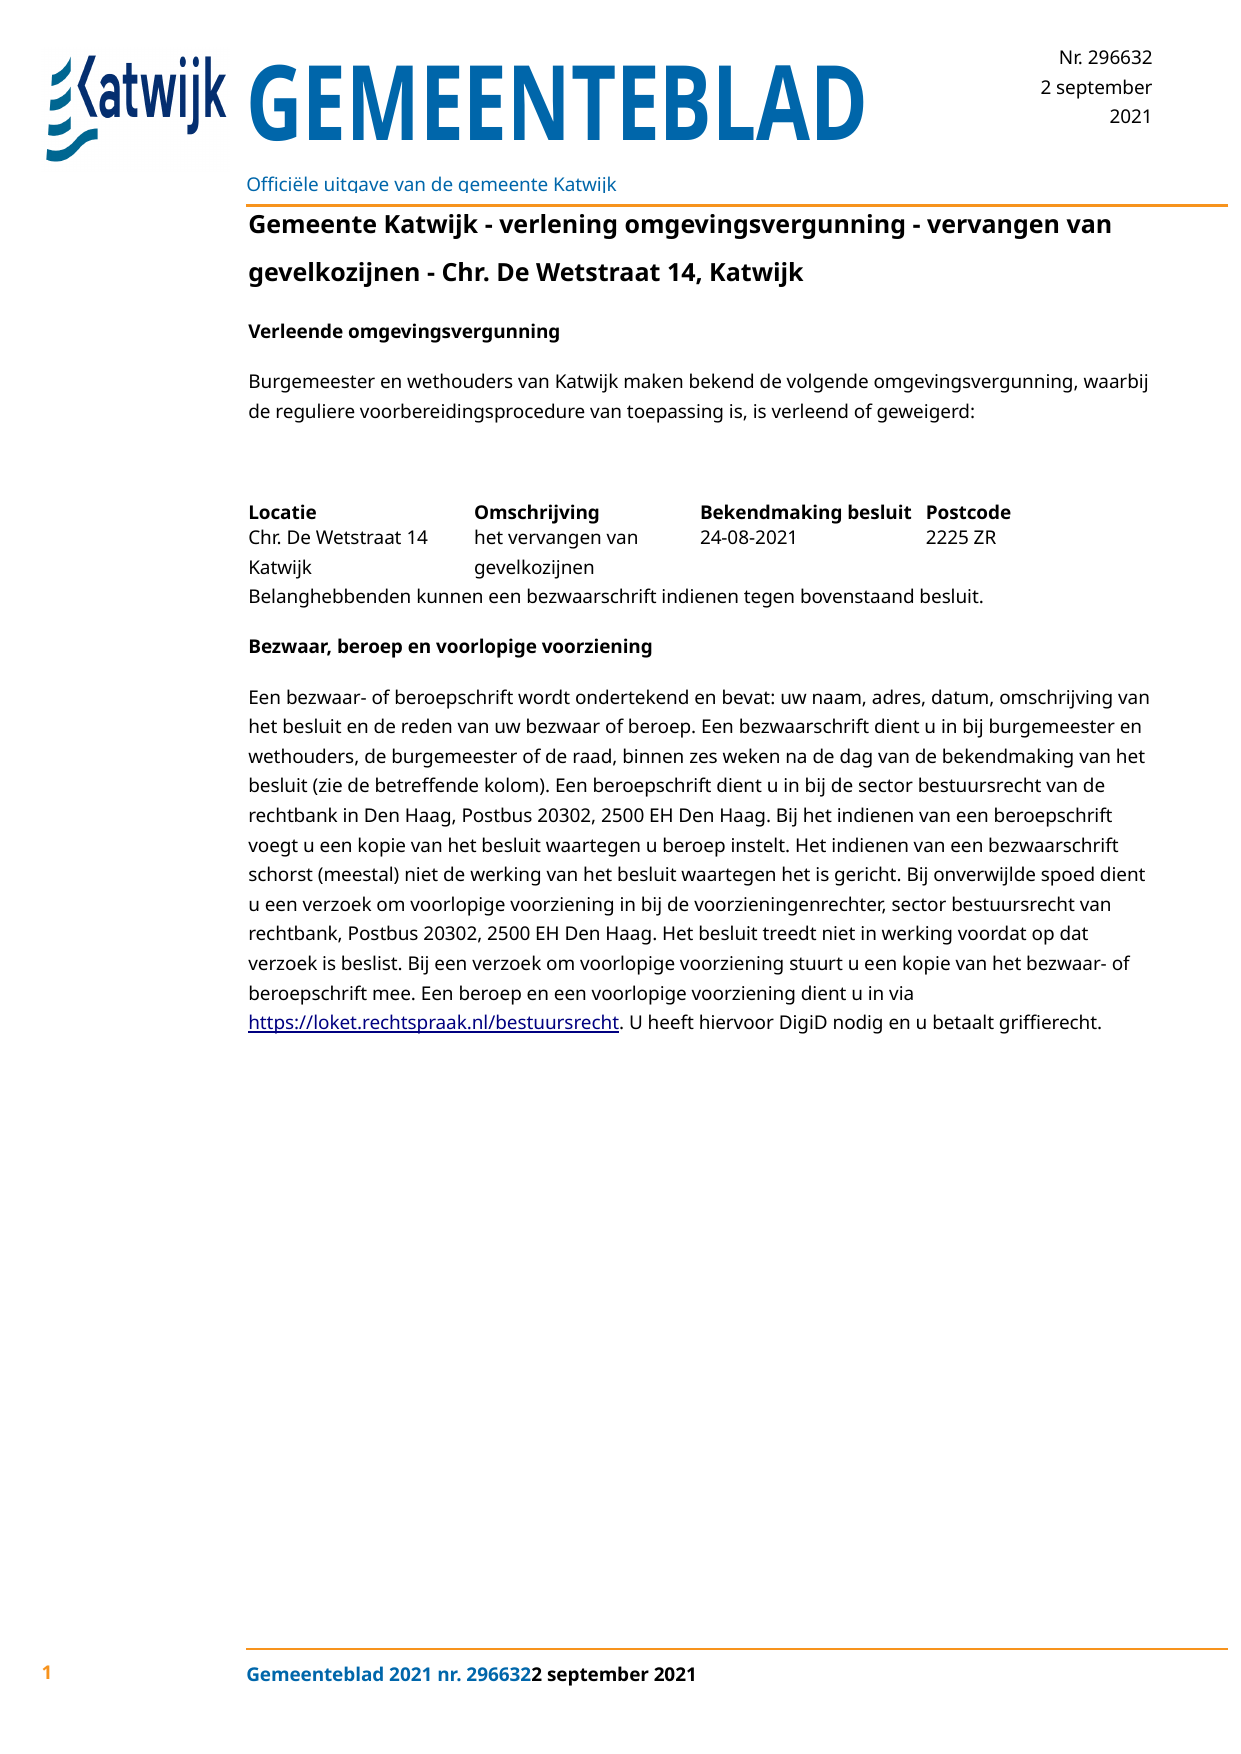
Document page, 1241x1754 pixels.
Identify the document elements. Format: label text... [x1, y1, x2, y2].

text Burgemeester en wethouders van Katwijk maken bekend de volgende omgevingsvergunning, waarbij de reguliere voorbereidingsprocedure van toepassing is, is verleend of geweigerd: [248, 368, 1152, 424]
table_header Locatie [248, 499, 474, 524]
table_cell het vervangen van gevelkozijnen [474, 525, 700, 580]
picture [41, 47, 231, 172]
table_cell Chr. De Wetstraat 14 Katwijk [248, 525, 474, 580]
text Verleende omgevingsvergunning [248, 318, 1152, 344]
text Belanghebbenden kunnen een bezwaarschrift indienen tegen bovenstaand besluit. [248, 583, 1152, 609]
table_header Postcode [926, 499, 1152, 524]
text Gemeente Katwijk - verlening omgevingsvergunning - vervangen van gevelkozijnen - Chr. De Wetstraat 14, Katwijk [248, 207, 1152, 288]
table_cell 2225 ZR [926, 525, 1152, 580]
text Bezwaar, beroep en voorlopige voorziening [248, 633, 1152, 659]
table_header Bekendmaking besluit [700, 499, 926, 524]
table_header Omschrijving [474, 499, 700, 524]
text Een bezwaar- of beroepschrift wordt ondertekend en bevat: uw naam, adres, datum, omschrijving van het besluit en de reden van uw bezwaar of beroep. Een bezwaarschrift dient u in bij burgemeester en wethouders, de burgemeester of de raad, binnen zes weken na de dag van de bekendmaking van het besluit (zie de betreffende kolom). Een beroepschrift dient u in bij de sector bestuursrecht van de rechtbank in Den Haag, Postbus 20302, 2500 EH Den Haag. Bij het indienen van een beroepschrift voegt u een kopie van het besluit waartegen u beroep instelt. Het indienen van een bezwaarschrift schorst (meestal) niet de werking van het besluit waartegen het is gericht. Bij onverwijlde spoed dient u een verzoek om voorlopige voorziening in bij de voorzieningenrechter, sector bestuursrecht van rechtbank, Postbus 20302, 2500 EH Den Haag. Het besluit treedt niet in werking voordat op dat verzoek is beslist. Bij een verzoek om voorlopige voorziening stuurt u een kopie van het bezwaar- of beroepschrift mee. Een beroep en een voorlopige voorziening dient u in via https://loket.rechtspraak.nl/bestuursrecht. U heeft hiervoor DigiD nodig en u betaalt griffierecht. [248, 684, 1152, 1035]
table_cell 24-08-2021 [700, 525, 926, 580]
